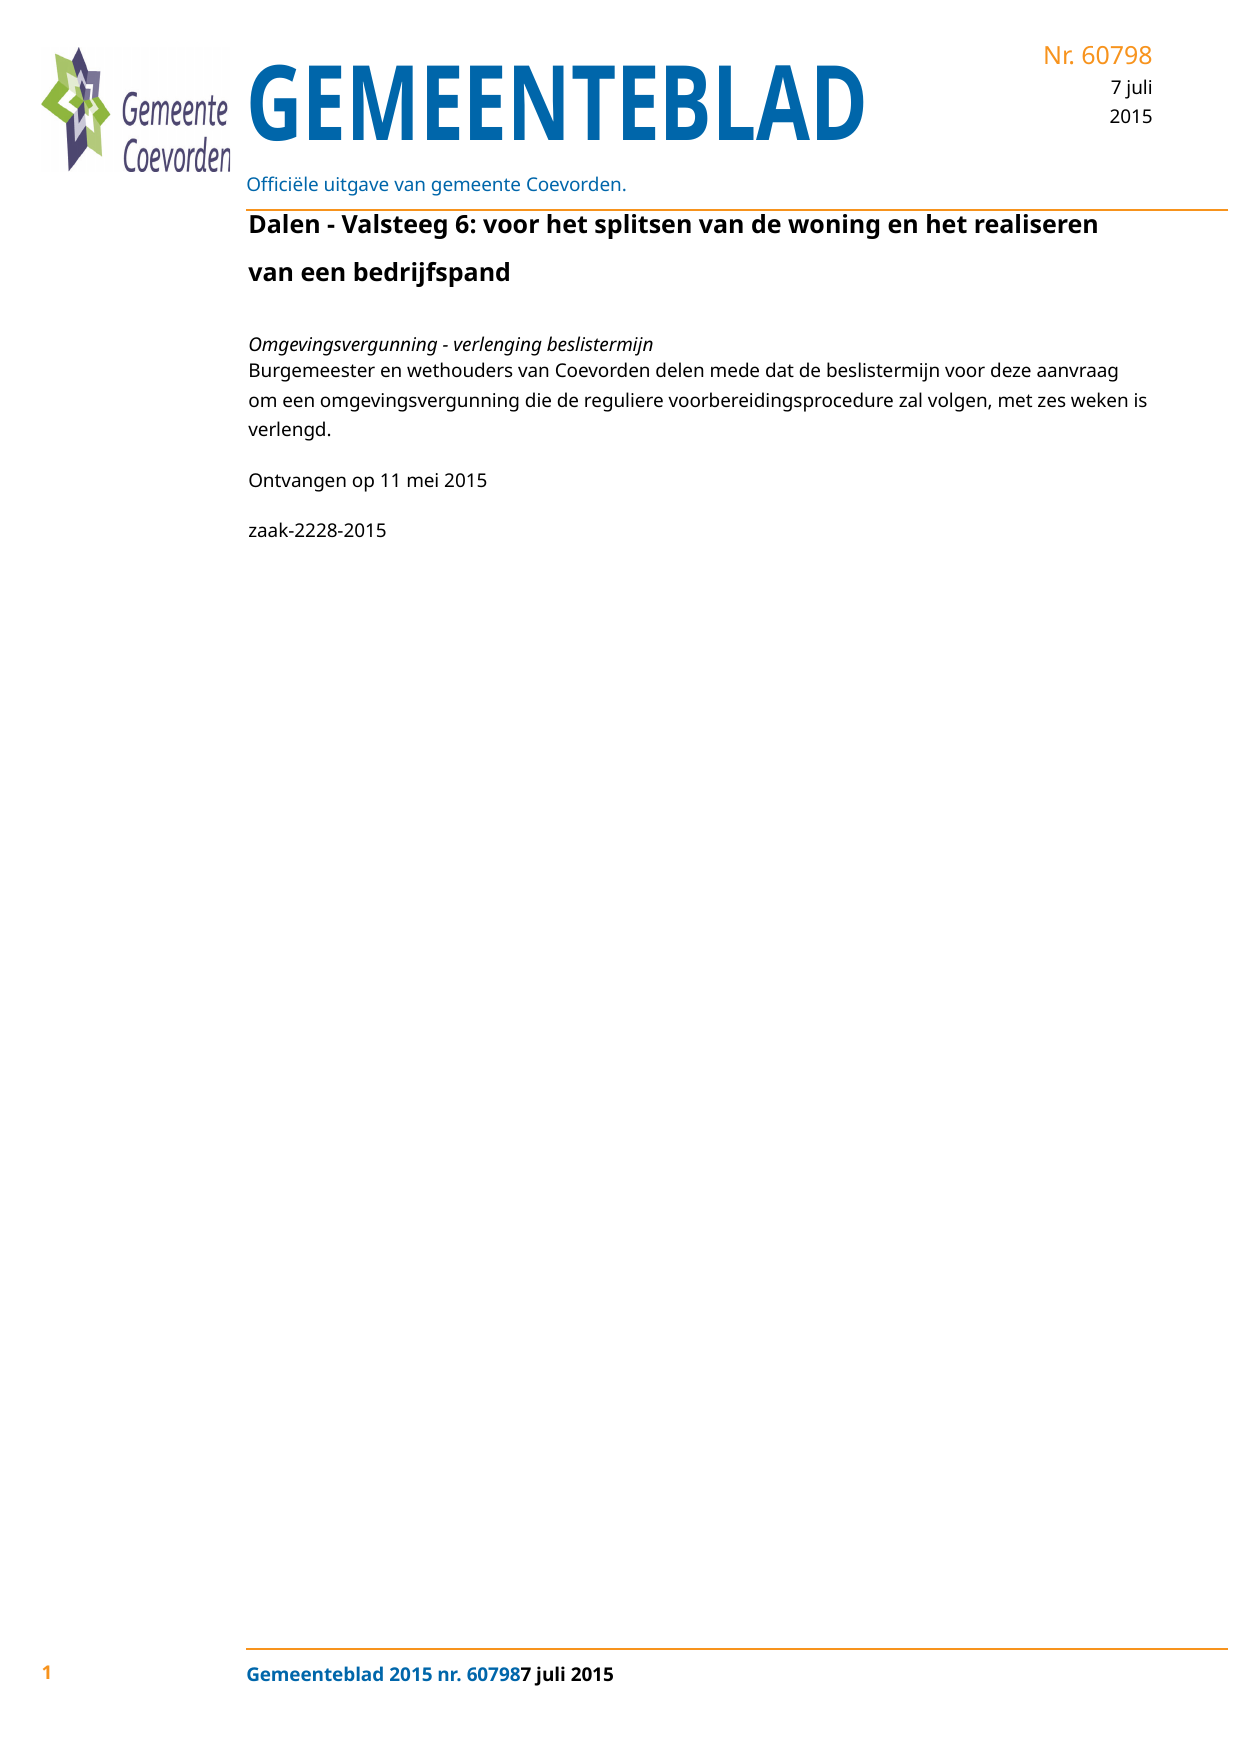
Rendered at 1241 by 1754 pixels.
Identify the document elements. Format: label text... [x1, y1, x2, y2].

text Dalen - Valsteeg 6: voor het splitsen van de woning en het realiseren van een bedrijfspand [248, 211, 1152, 288]
text Omgevingsvergunning - verlenging beslistermijn [248, 331, 1152, 357]
text zaak-2228-2015 [248, 517, 1152, 543]
text Ontvangen op 11 mei 2015 [248, 467, 1152, 492]
text Burgemeester en wethouders van Coevorden delen mede dat de beslistermijn voor deze aanvraag om een omgevingsvergunning die de reguliere voorbereidingsprocedure zal volgen, met zes weken is verlengd. [248, 357, 1152, 442]
picture [41, 47, 231, 172]
